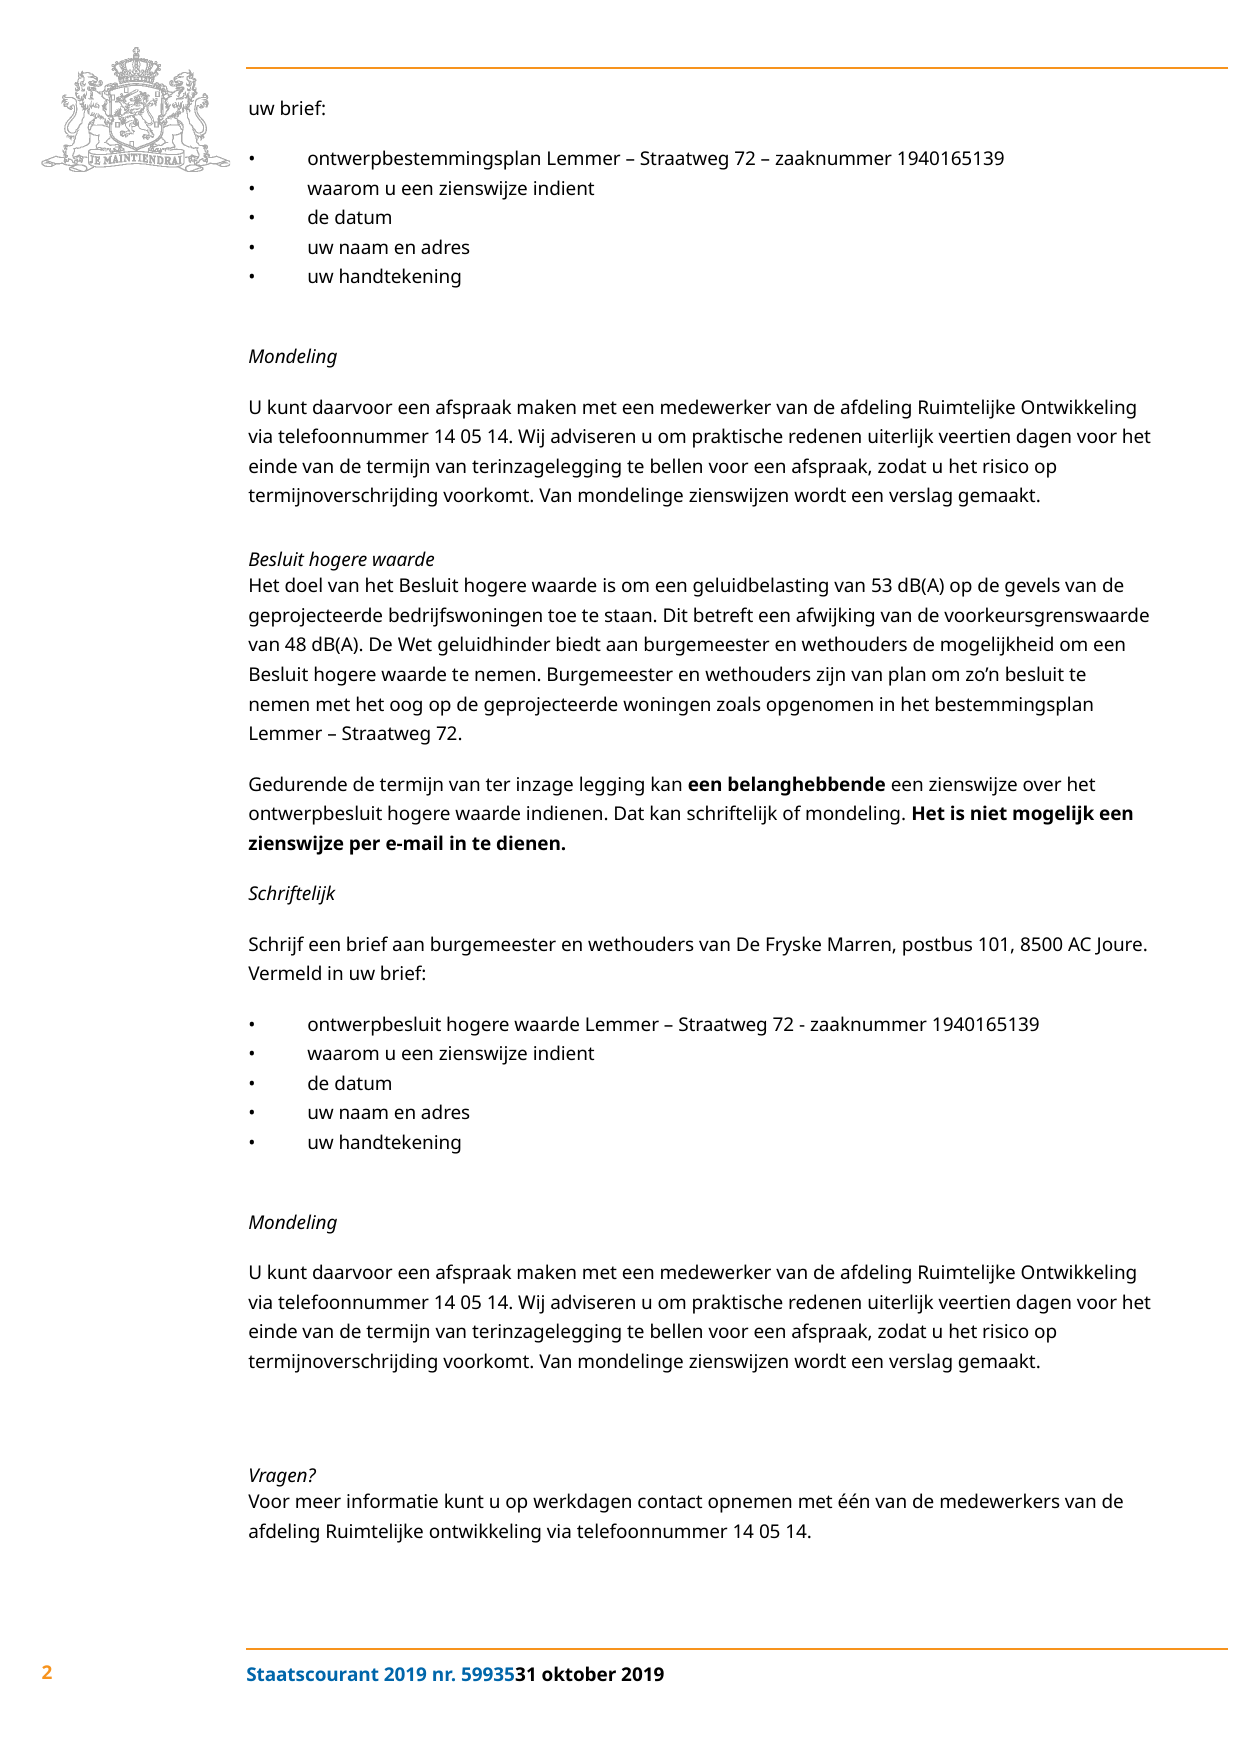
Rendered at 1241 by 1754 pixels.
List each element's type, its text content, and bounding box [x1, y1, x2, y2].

picture [41, 47, 231, 172]
text U kunt daarvoor een afspraak maken met een medewerker van de afdeling Ruimtelijke Ontwikkeling via telefoonnummer 14 05 14. Wij adviseren u om praktische redenen uiterlijk veertien dagen voor het einde van de termijn van terinzagelegging te bellen voor een afspraak, zodat u het risico op termijnoverschrijding voorkomt. Van mondelinge zienswijzen wordt een verslag gemaakt. [248, 394, 1152, 508]
text Mondeling [248, 1209, 1152, 1235]
text Schriftelijk [248, 880, 1152, 906]
list de datum [248, 204, 1152, 230]
list de datum [248, 1070, 1152, 1096]
list waarom u een zienswijze indient [248, 1040, 1152, 1066]
text Schrijf een brief aan burgemeester en wethouders van De Fryske Marren, postbus 101, 8500 AC Joure. Vermeld in uw brief: [248, 931, 1152, 986]
text Vragen? [248, 1463, 1152, 1488]
text U kunt daarvoor een afspraak maken met een medewerker van de afdeling Ruimtelijke Ontwikkeling via telefoonnummer 14 05 14. Wij adviseren u om praktische redenen uiterlijk veertien dagen voor het einde van de termijn van terinzagelegging te bellen voor een afspraak, zodat u het risico op termijnoverschrijding voorkomt. Van mondelinge zienswijzen wordt een verslag gemaakt. [248, 1259, 1152, 1374]
list ontwerpbesluit hogere waarde Lemmer – Straatweg 72 - zaaknummer 1940165139 [248, 1011, 1152, 1036]
text Mondeling [248, 343, 1152, 369]
list waarom u een zienswijze indient [248, 175, 1152, 201]
list uw handtekening [248, 263, 1152, 289]
text Besluit hogere waarde [248, 547, 1152, 572]
list ontwerpbestemmingsplan Lemmer – Straatweg 72 – zaaknummer 1940165139 [248, 145, 1152, 171]
list uw naam en adres [248, 1099, 1152, 1125]
text Voor meer informatie kunt u op werkdagen contact opnemen met één van de medewerkers van de afdeling Ruimtelijke ontwikkeling via telefoonnummer 14 05 14. [248, 1488, 1152, 1544]
list uw naam en adres [248, 234, 1152, 260]
text Gedurende de termijn van ter inzage legging kan een belanghebbende een zienswijze over het ontwerpbesluit hogere waarde indienen. Dat kan schriftelijk of mondeling. Het is niet mogelijk een zienswijze per e-mail in te dienen. [248, 771, 1152, 856]
list uw handtekening [248, 1129, 1152, 1155]
text uw brief: [248, 95, 1152, 121]
text Het doel van het Besluit hogere waarde is om een geluidbelasting van 53 dB(A) op de gevels van de geprojecteerde bedrijfswoningen toe te staan. Dit betreft een afwijking van de voorkeursgrenswaarde van 48 dB(A). De Wet geluidhinder biedt aan burgemeester en wethouders de mogelijkheid om een Besluit hogere waarde te nemen. Burgemeester en wethouders zijn van plan om zo’n besluit te nemen met het oog op de geprojecteerde woningen zoals opgenomen in het bestemmingsplan Lemmer – Straatweg 72. [248, 572, 1152, 746]
